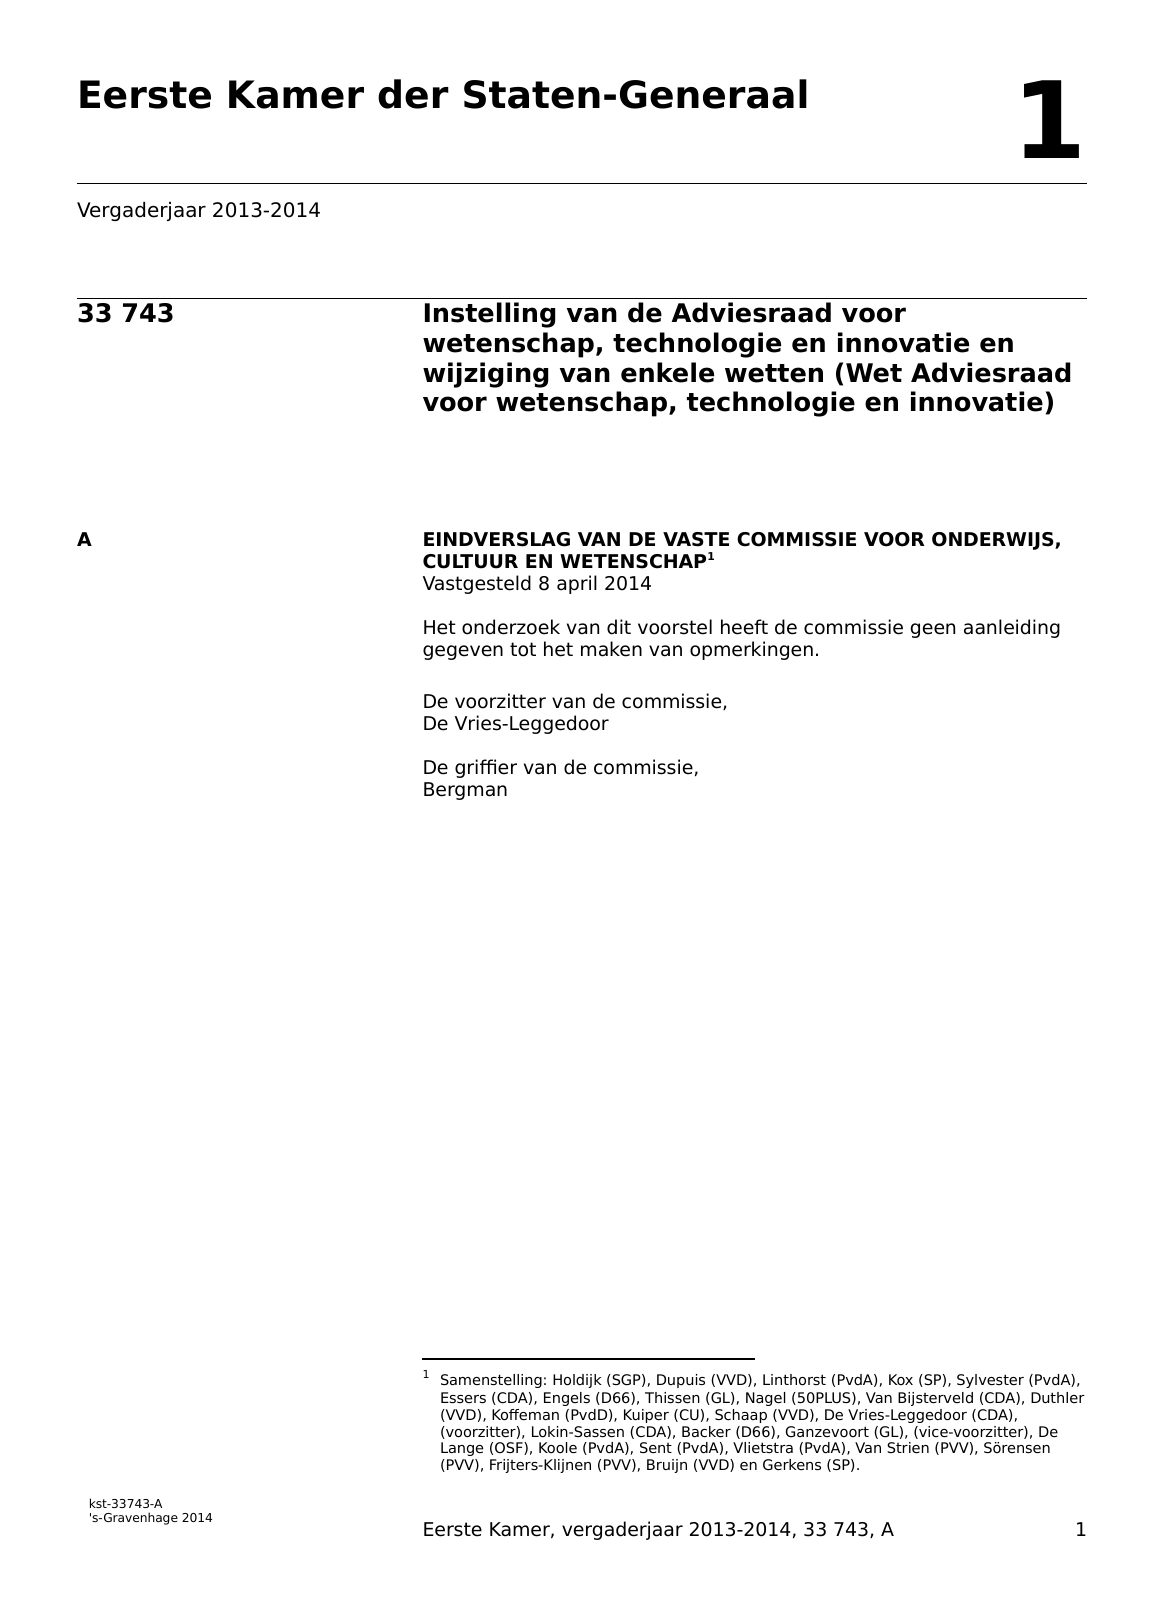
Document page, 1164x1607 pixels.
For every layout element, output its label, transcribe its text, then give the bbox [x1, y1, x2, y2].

text 's-Gravenhage 2014 [88, 1511, 323, 1525]
text Het onderzoek van dit voorstel heeft de commissie geen aanleiding gegeven tot het maken van opmerkingen. [422, 617, 1087, 661]
text Samenstelling: Holdijk (SGP), Dupuis (VVD), Linthorst (PvdA), Kox (SP), Sylvester (PvdA), Essers (CDA), Engels (D66), Thissen (GL), Nagel (50PLUS), Van Bijsterveld (CDA), Duthler (VVD), Koffeman (PvdD), Kuiper (CU), Schaap (VVD), De Vries-Leggedoor (CDA), (voorzitter), Lokin-Sassen (CDA), Backer (D66), Ganzevoort (GL), (vice-voorzitter), De Lange (OSF), Koole (PvdA), Sent (PvdA), Vlietstra (PvdA), Van Strien (PVV), Sörensen (PVV), Frijters-Klijnen (PVV), Bruijn (VVD) en Gerkens (SP). [422, 1368, 1087, 1474]
table_header 1 [886, 59, 1087, 183]
subtitle A EINDVERSLAG VAN DE VASTE COMMISSIE VOOR ONDERWIJS, CULTUUR EN WETENSCHAP [77, 529, 1087, 573]
text kst-33743-A [88, 1497, 323, 1511]
text De voorzitter van de commissie, De Vries-Leggedoor [422, 691, 1087, 735]
table_header Eerste Kamer der Staten-Generaal [77, 59, 886, 183]
table_cell Vergaderjaar 2013-2014 [77, 184, 1087, 298]
text De griffier van de commissie, Bergman [422, 757, 1087, 801]
subtitle 33 743 Instelling van de Adviesraad voor wetenschap, technologie en innovatie en wijziging van enkele wetten (Wet Adviesraad voor wetenschap, technologie en innovatie) [77, 299, 1087, 418]
text Vastgesteld 8 april 2014 [422, 573, 1087, 595]
